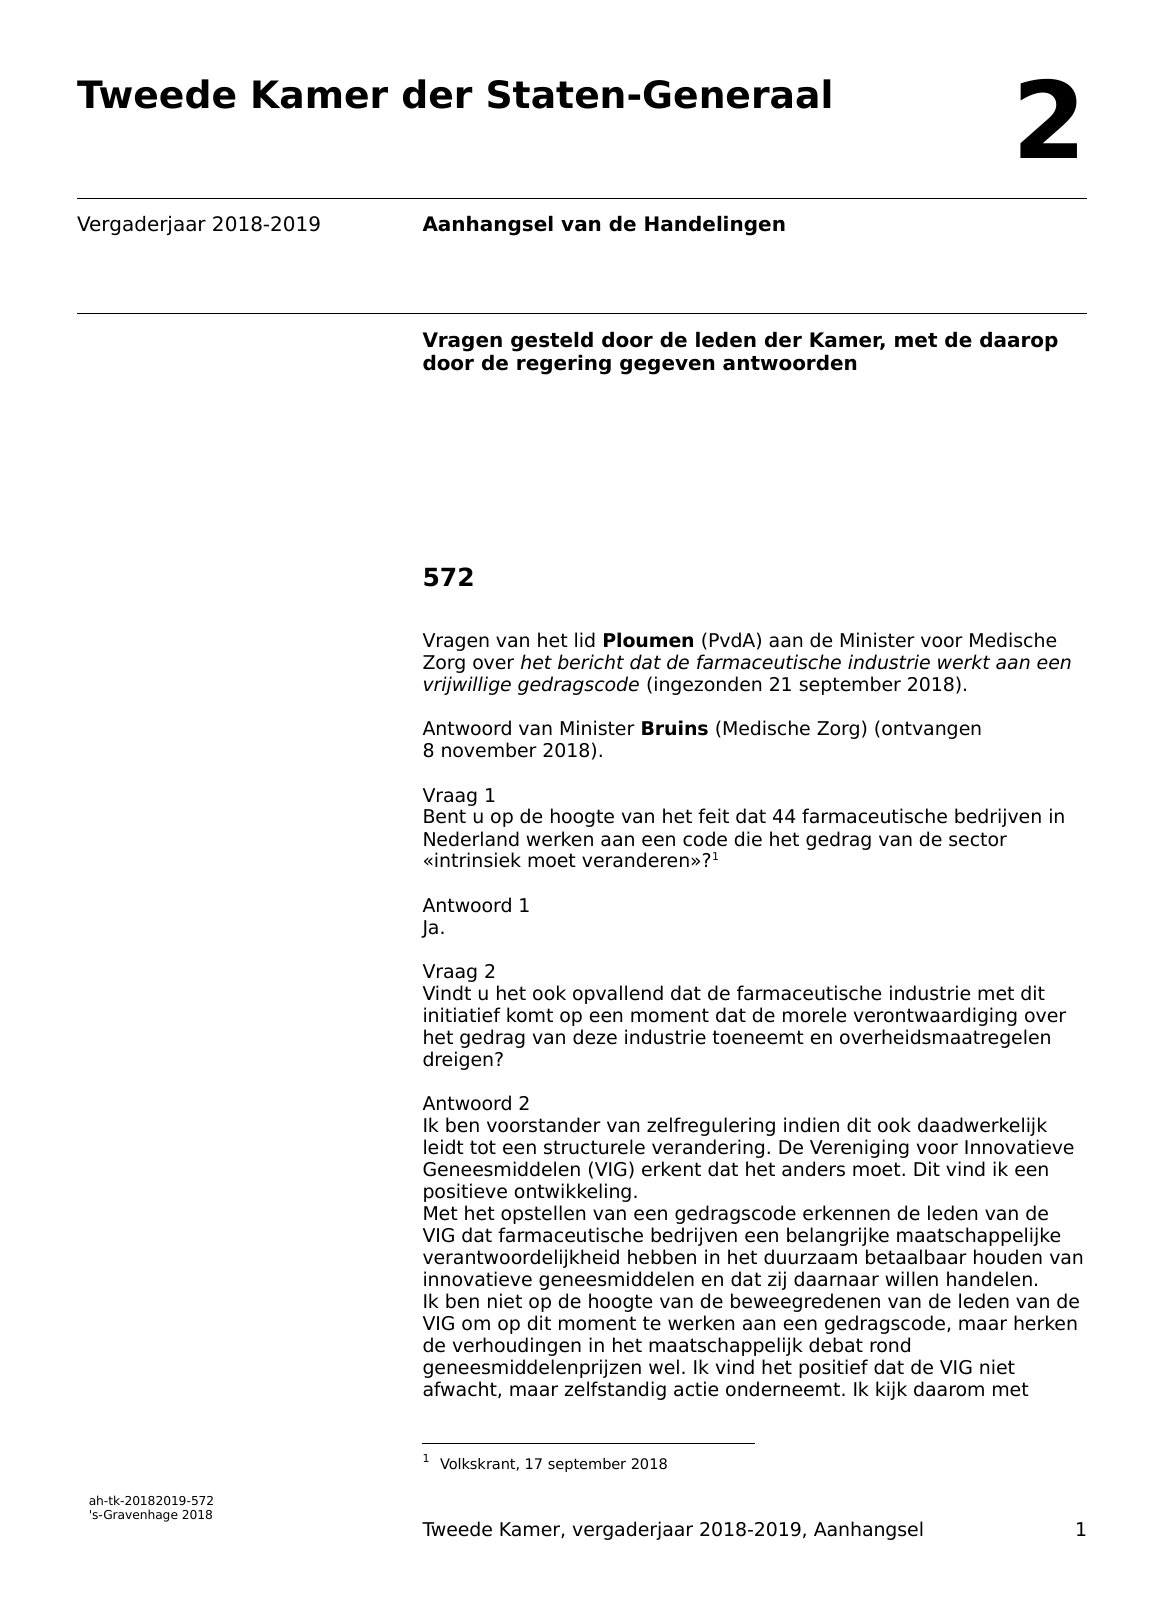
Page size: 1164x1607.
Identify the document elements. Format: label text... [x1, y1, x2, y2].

text Ja. [422, 917, 1087, 938]
table_cell Vergaderjaar 2018-2019 [77, 199, 422, 313]
text 572 [422, 563, 1087, 592]
table_cell Aanhangsel van de Handelingen [422, 199, 1087, 313]
text Vindt u het ook opvallend dat de farmaceutische industrie met dit initiatief komt op een moment dat de morele verontwaardiging over het gedrag van deze industrie toeneemt en overheidsmaatregelen dreigen? [422, 983, 1087, 1071]
text Volkskrant, 17 september 2018 [422, 1452, 1087, 1474]
text Ik ben niet op de hoogte van de beweegredenen van de leden van de VIG om op dit moment te werken aan een gedragscode, maar herken de verhoudingen in het maatschappelijk debat rond geneesmiddelenprijzen wel. Ik vind het positief dat de VIG niet afwacht, maar zelfstandig actie onderneemt. Ik kijk daarom met [422, 1291, 1087, 1401]
text Antwoord van Minister Bruins (Medische Zorg) (ontvangen 8 november 2018). [422, 718, 1087, 762]
text Bent u op de hoogte van het feit dat 44 farmaceutische bedrijven in Nederland werken aan een code die het gedrag van de sector «intrinsiek moet veranderen»? [422, 806, 1087, 872]
text ah-tk-20182019-572 [88, 1494, 323, 1508]
text Met het opstellen van een gedragscode erkennen de leden van de VIG dat farmaceutische bedrijven een belangrijke maatschappelijke verantwoordelijkheid hebben in het duurzaam betaalbaar houden van innovatieve geneesmiddelen en dat zij daarnaar willen handelen. [422, 1203, 1087, 1291]
text Vraag 2 [422, 961, 1087, 983]
table_cell Vragen gesteld door de leden der Kamer, met de daarop door de regering gegeven antwoorden [422, 314, 1087, 375]
text Antwoord 2 [422, 1093, 1087, 1115]
text Vraag 1 [422, 784, 1087, 806]
text Vragen van het lid Ploumen (PvdA) aan de Minister voor Medische Zorg over het bericht dat de farmaceutische industrie werkt aan een vrijwillige gedragscode (ingezonden 21 september 2018). [422, 630, 1087, 696]
text Antwoord 1 [422, 894, 1087, 917]
table_header Tweede Kamer der Staten-Generaal [77, 59, 886, 198]
text 's-Gravenhage 2018 [88, 1508, 323, 1522]
table_header 2 [886, 59, 1087, 198]
table_cell [77, 314, 422, 375]
text Ik ben voorstander van zelfregulering indien dit ook daadwerkelijk leidt tot een structurele verandering. De Vereniging voor Innovatieve Geneesmiddelen (VIG) erkent dat het anders moet. Dit vind ik een positieve ontwikkeling. [422, 1115, 1087, 1203]
